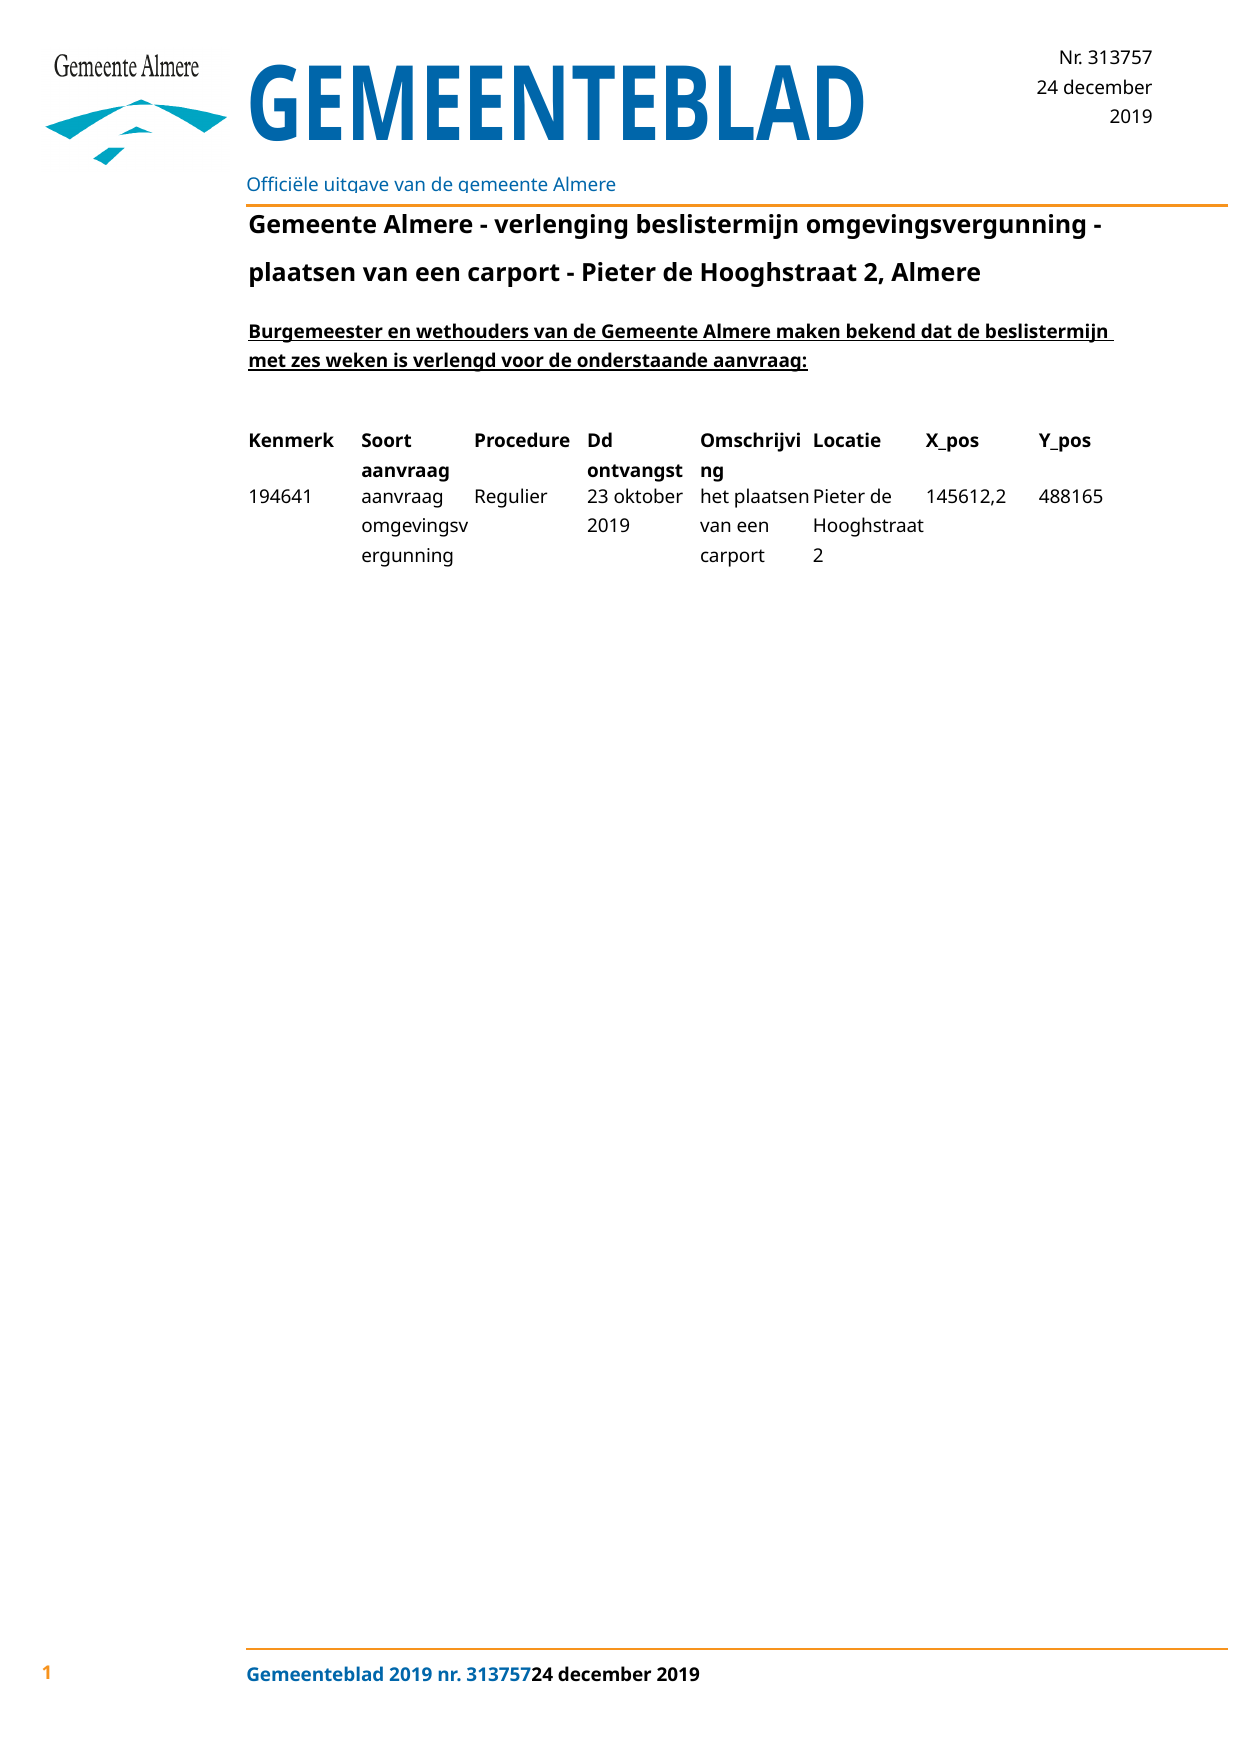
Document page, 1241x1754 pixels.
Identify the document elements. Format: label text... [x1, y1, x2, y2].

table_header Locatie [813, 428, 926, 483]
table_header Y_pos [1039, 428, 1152, 483]
table_header Omschrijving [700, 428, 813, 483]
table_cell 145612,2 [926, 483, 1038, 568]
table_header Dd ontvangst [587, 428, 700, 483]
table_header Soort aanvraag [361, 428, 474, 483]
text Burgemeester en wethouders van de Gemeente Almere maken bekend dat de beslistermijn met zes weken is verlengd voor de onderstaande aanvraag: [248, 318, 1152, 373]
table_header Kenmerk [248, 428, 361, 483]
table_cell 194641 [248, 483, 361, 568]
table_cell het plaatsen van een carport [700, 483, 813, 568]
table_cell Pieter de Hooghstraat 2 [813, 483, 926, 568]
table_cell Regulier [474, 483, 587, 568]
table_header Procedure [474, 428, 587, 483]
picture [41, 47, 231, 172]
text Gemeente Almere - verlenging beslistermijn omgevingsvergunning - plaatsen van een carport - Pieter de Hooghstraat 2, Almere [248, 207, 1152, 288]
table_cell 488165 [1039, 483, 1152, 568]
table_cell 23 oktober 2019 [587, 483, 700, 568]
table_cell aanvraag omgevingsvergunning [361, 483, 474, 568]
table_header X_pos [926, 428, 1038, 483]
